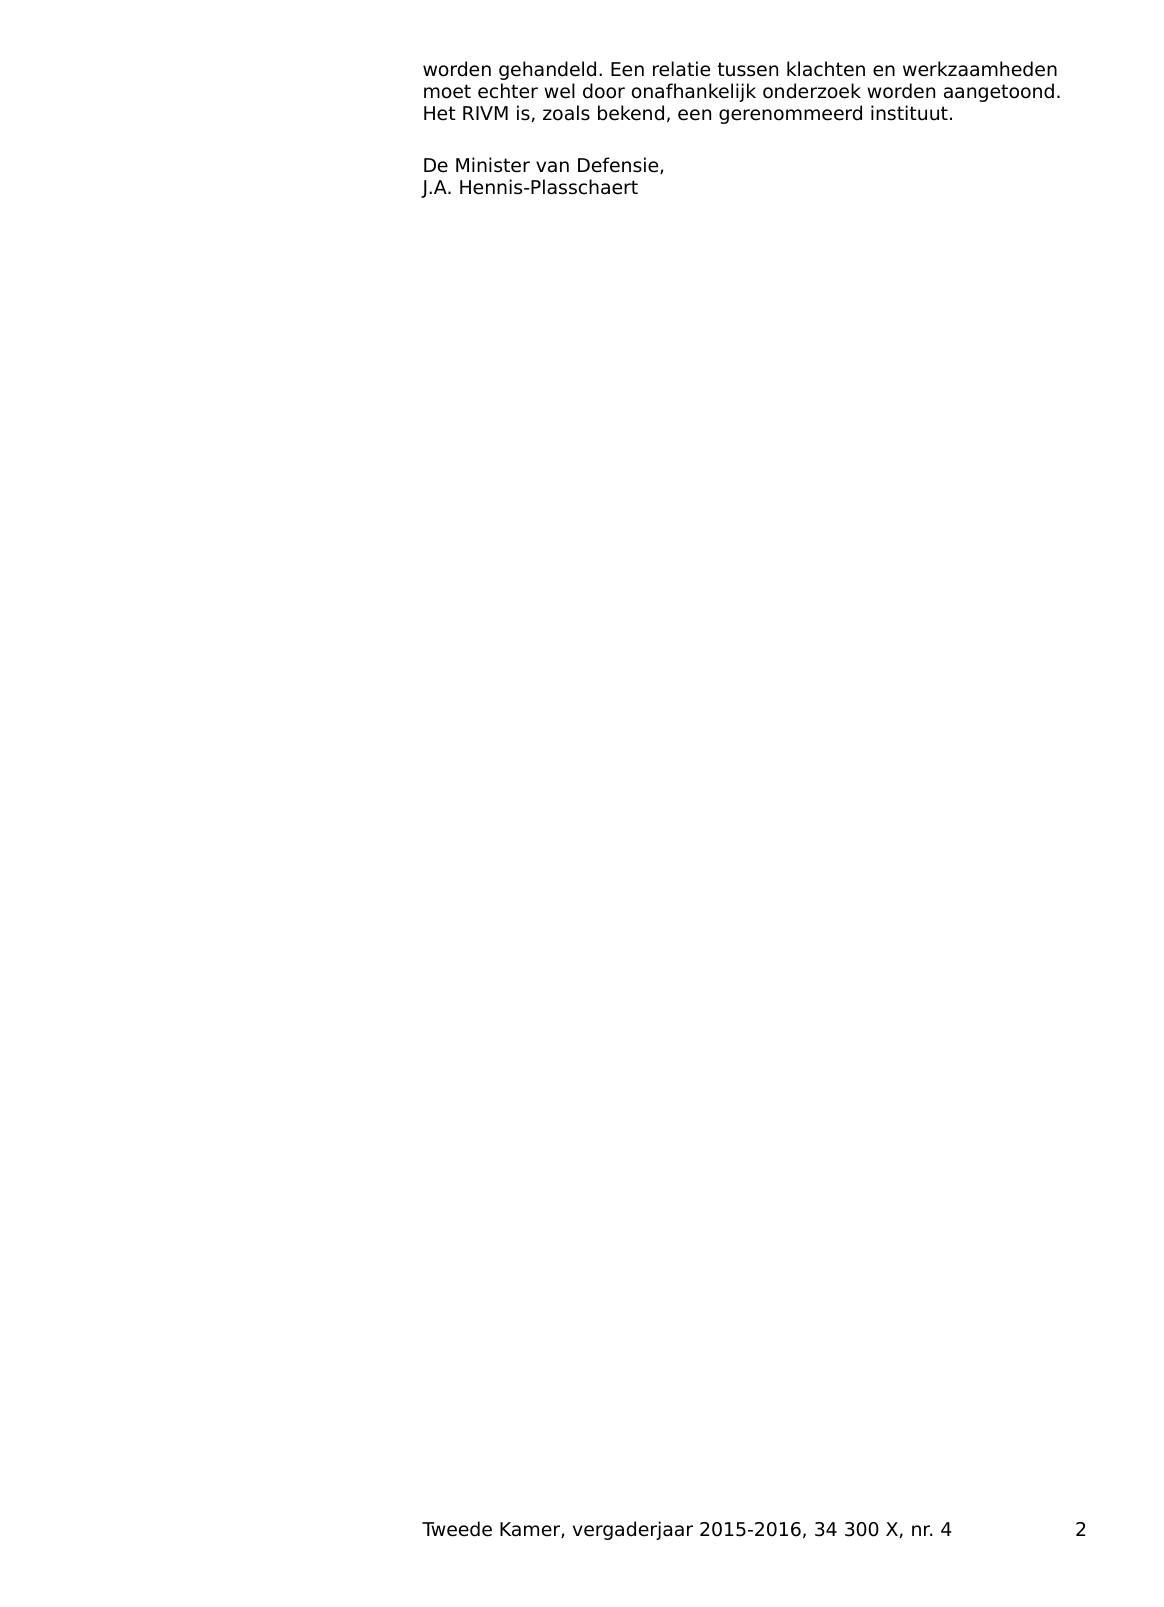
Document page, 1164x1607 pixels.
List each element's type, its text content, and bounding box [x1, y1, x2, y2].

text De Minister van Defensie, J.A. Hennis-Plasschaert [422, 155, 1087, 199]
text worden gehandeld. Een relatie tussen klachten en werkzaamheden moet echter wel door onafhankelijk onderzoek worden aangetoond. Het RIVM is, zoals bekend, een gerenommeerd instituut. [422, 59, 1087, 125]
